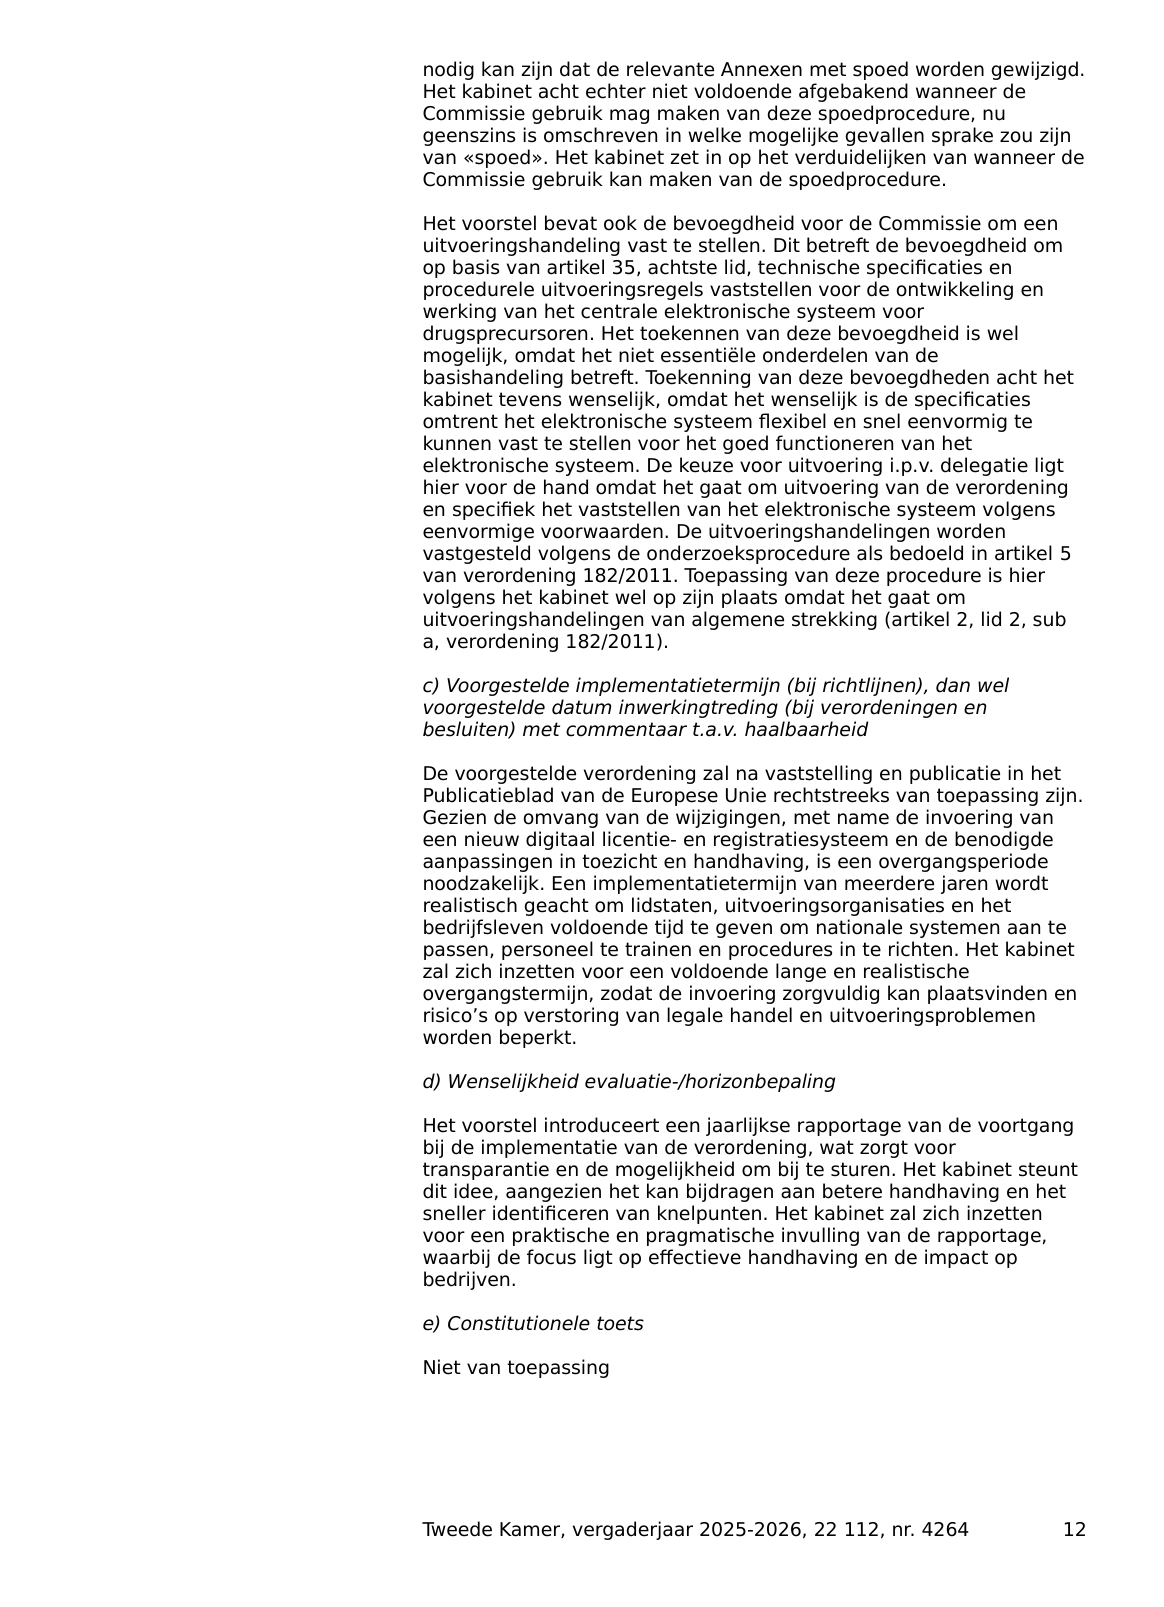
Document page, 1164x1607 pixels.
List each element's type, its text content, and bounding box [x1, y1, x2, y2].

subtitle c) Voorgestelde implementatietermijn (bij richtlijnen), dan wel voorgestelde datum inwerkingtreding (bij verordeningen en besluiten) met commentaar t.a.v. haalbaarheid [422, 675, 1087, 741]
text Het voorstel introduceert een jaarlijkse rapportage van de voortgang bij de implementatie van de verordening, wat zorgt voor transparantie en de mogelijkheid om bij te sturen. Het kabinet steunt dit idee, aangezien het kan bijdragen aan betere handhaving en het sneller identificeren van knelpunten. Het kabinet zal zich inzetten voor een praktische en pragmatische invulling van de rapportage, waarbij de focus ligt op effectieve handhaving en de impact op bedrijven. [422, 1115, 1087, 1291]
text Het voorstel bevat ook de bevoegdheid voor de Commissie om een uitvoeringshandeling vast te stellen. Dit betreft de bevoegdheid om op basis van artikel 35, achtste lid, technische specificaties en procedurele uitvoeringsregels vaststellen voor de ontwikkeling en werking van het centrale elektronische systeem voor drugsprecursoren. Het toekennen van deze bevoegdheid is wel mogelijk, omdat het niet essentiële onderdelen van de basishandeling betreft. Toekenning van deze bevoegdheden acht het kabinet tevens wenselijk, omdat het wenselijk is de specificaties omtrent het elektronische systeem flexibel en snel eenvormig te kunnen vast te stellen voor het goed functioneren van het elektronische systeem. De keuze voor uitvoering i.p.v. delegatie ligt hier voor de hand omdat het gaat om uitvoering van de verordening en specifiek het vaststellen van het elektronische systeem volgens eenvormige voorwaarden. De uitvoeringshandelingen worden vastgesteld volgens de onderzoeksprocedure als bedoeld in artikel 5 van verordening 182/2011. Toepassing van deze procedure is hier volgens het kabinet wel op zijn plaats omdat het gaat om uitvoeringshandelingen van algemene strekking (artikel 2, lid 2, sub a, verordening 182/2011). [422, 213, 1087, 653]
text De voorgestelde verordening zal na vaststelling en publicatie in het Publicatieblad van de Europese Unie rechtstreeks van toepassing zijn. Gezien de omvang van de wijzigingen, met name de invoering van een nieuw digitaal licentie- en registratiesysteem en de benodigde aanpassingen in toezicht en handhaving, is een overgangsperiode noodzakelijk. Een implementatietermijn van meerdere jaren wordt realistisch geacht om lidstaten, uitvoeringsorganisaties en het bedrijfsleven voldoende tijd te geven om nationale systemen aan te passen, personeel te trainen en procedures in te richten. Het kabinet zal zich inzetten voor een voldoende lange en realistische overgangstermijn, zodat de invoering zorgvuldig kan plaatsvinden en risico’s op verstoring van legale handel en uitvoeringsproblemen worden beperkt. [422, 763, 1087, 1049]
subtitle e) Constitutionele toets [422, 1313, 1087, 1335]
subtitle d) Wenselijkheid evaluatie-/horizonbepaling [422, 1071, 1087, 1093]
text nodig kan zijn dat de relevante Annexen met spoed worden gewijzigd. Het kabinet acht echter niet voldoende afgebakend wanneer de Commissie gebruik mag maken van deze spoedprocedure, nu geenszins is omschreven in welke mogelijke gevallen sprake zou zijn van «spoed». Het kabinet zet in op het verduidelijken van wanneer de Commissie gebruik kan maken van de spoedprocedure. [422, 59, 1087, 191]
text Niet van toepassing [422, 1357, 1087, 1379]
